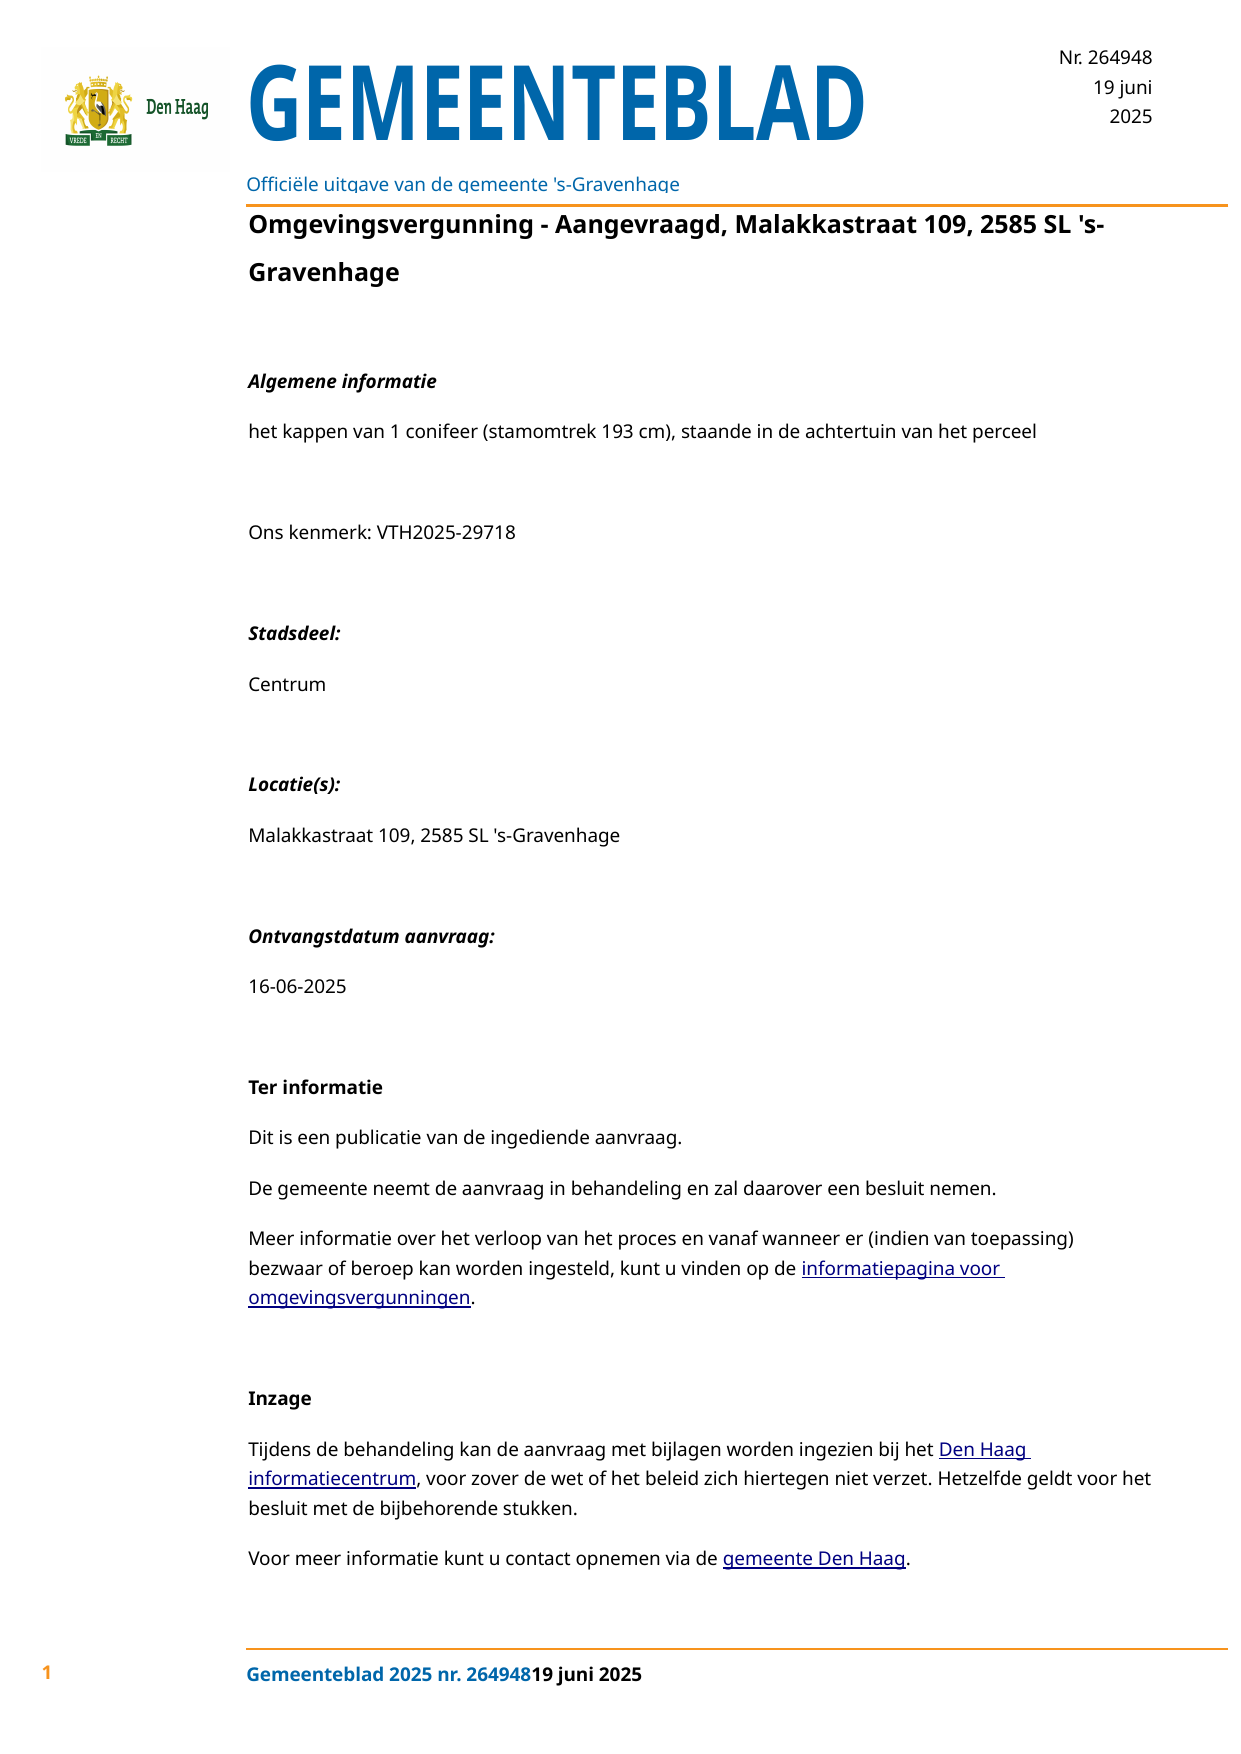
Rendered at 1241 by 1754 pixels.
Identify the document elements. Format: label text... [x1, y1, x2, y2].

picture [41, 47, 231, 172]
text Algemene informatie [248, 368, 1152, 394]
text Locatie(s): [248, 772, 1152, 797]
text Omgevingsvergunning - Aangevraagd, Malakkastraat 109, 2585 SL 's-Gravenhage [248, 207, 1152, 288]
text Ter informatie [248, 1074, 1152, 1100]
text Malakkastraat 109, 2585 SL 's-Gravenhage [248, 822, 1152, 848]
text Meer informatie over het verloop van het proces en vanaf wanneer er (indien van toepassing) bezwaar of beroep kan worden ingesteld, kunt u vinden op de informatiepagina voor omgevingsvergunningen. [248, 1225, 1152, 1310]
text Ontvangstdatum aanvraag: [248, 923, 1152, 949]
text Ons kenmerk: VTH2025-29718 [248, 519, 1152, 545]
text Tijdens de behandeling kan de aanvraag met bijlagen worden ingezien bij het Den Haag informatiecentrum, voor zover de wet of het beleid zich hiertegen niet verzet. Hetzelfde geldt voor het besluit met de bijbehorende stukken. [248, 1436, 1152, 1521]
text Stadsdeel: [248, 620, 1152, 646]
text De gemeente neemt de aanvraag in behandeling en zal daarover een besluit nemen. [248, 1175, 1152, 1201]
text Voor meer informatie kunt u contact opnemen via de gemeente Den Haag. [248, 1545, 1152, 1571]
text Dit is een publicatie van de ingediende aanvraag. [248, 1124, 1152, 1150]
text Centrum [248, 671, 1152, 697]
text het kappen van 1 conifeer (stamomtrek 193 cm), staande in de achtertuin van het perceel [248, 419, 1152, 444]
text Inzage [248, 1385, 1152, 1411]
text 16-06-2025 [248, 973, 1152, 999]
